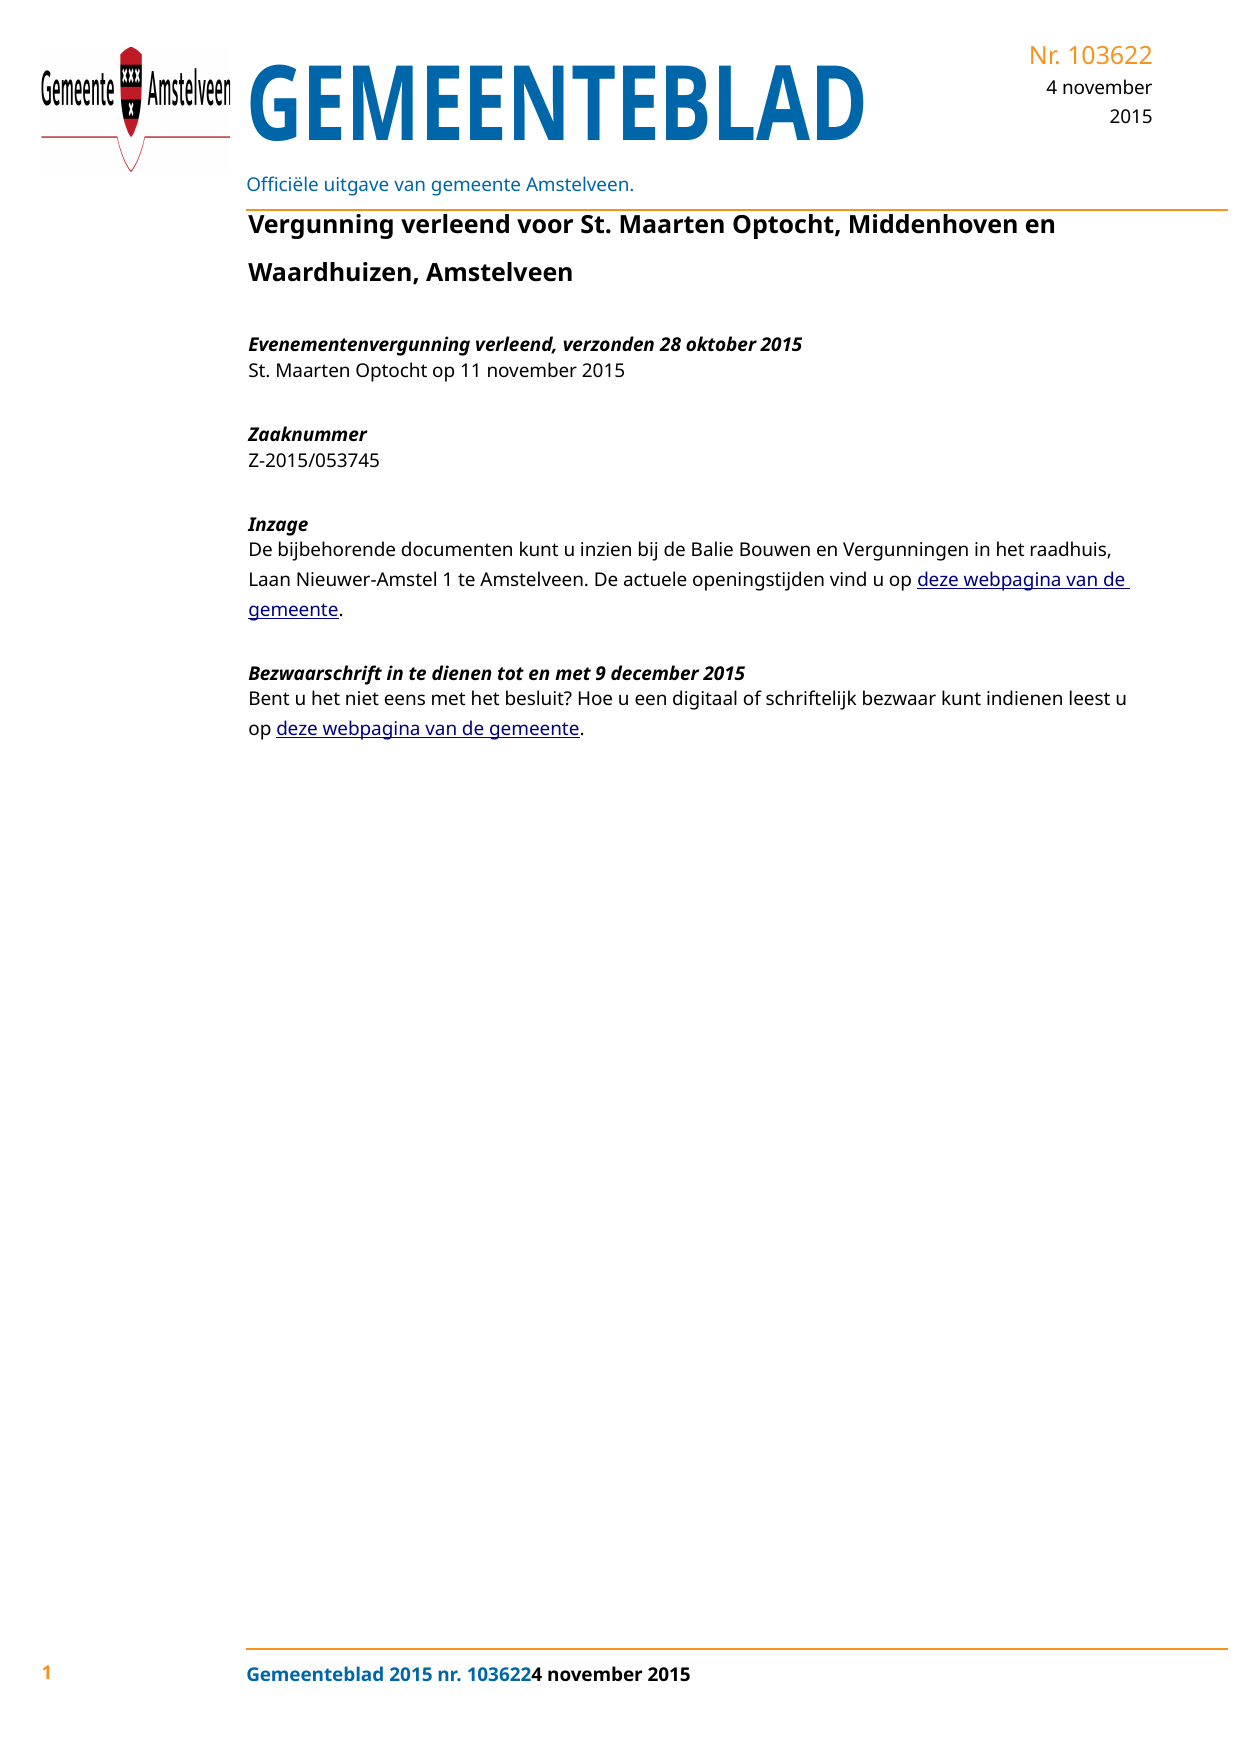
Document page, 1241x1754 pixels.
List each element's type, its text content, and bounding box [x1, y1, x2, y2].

text St. Maarten Optocht op 11 november 2015 [248, 357, 1152, 383]
text Evenementenvergunning verleend, verzonden 28 oktober 2015 [248, 331, 1152, 357]
text Zaaknummer [248, 421, 1152, 447]
text Bent u het niet eens met het besluit? Hoe u een digitaal of schriftelijk bezwaar kunt indienen leest u op deze webpagina van de gemeente. [248, 685, 1152, 741]
text Vergunning verleend voor St. Maarten Optocht, Middenhoven en Waardhuizen, Amstelveen [248, 211, 1152, 288]
text Bezwaarschrift in te dienen tot en met 9 december 2015 [248, 660, 1152, 685]
text De bijbehorende documenten kunt u inzien bij de Balie Bouwen en Vergunningen in het raadhuis, Laan Nieuwer-Amstel 1 te Amstelveen. De actuele openingstijden vind u op deze webpagina van de gemeente. [248, 537, 1152, 621]
picture [41, 47, 231, 172]
text Inzage [248, 511, 1152, 537]
text Z-2015/053745 [248, 447, 1152, 473]
